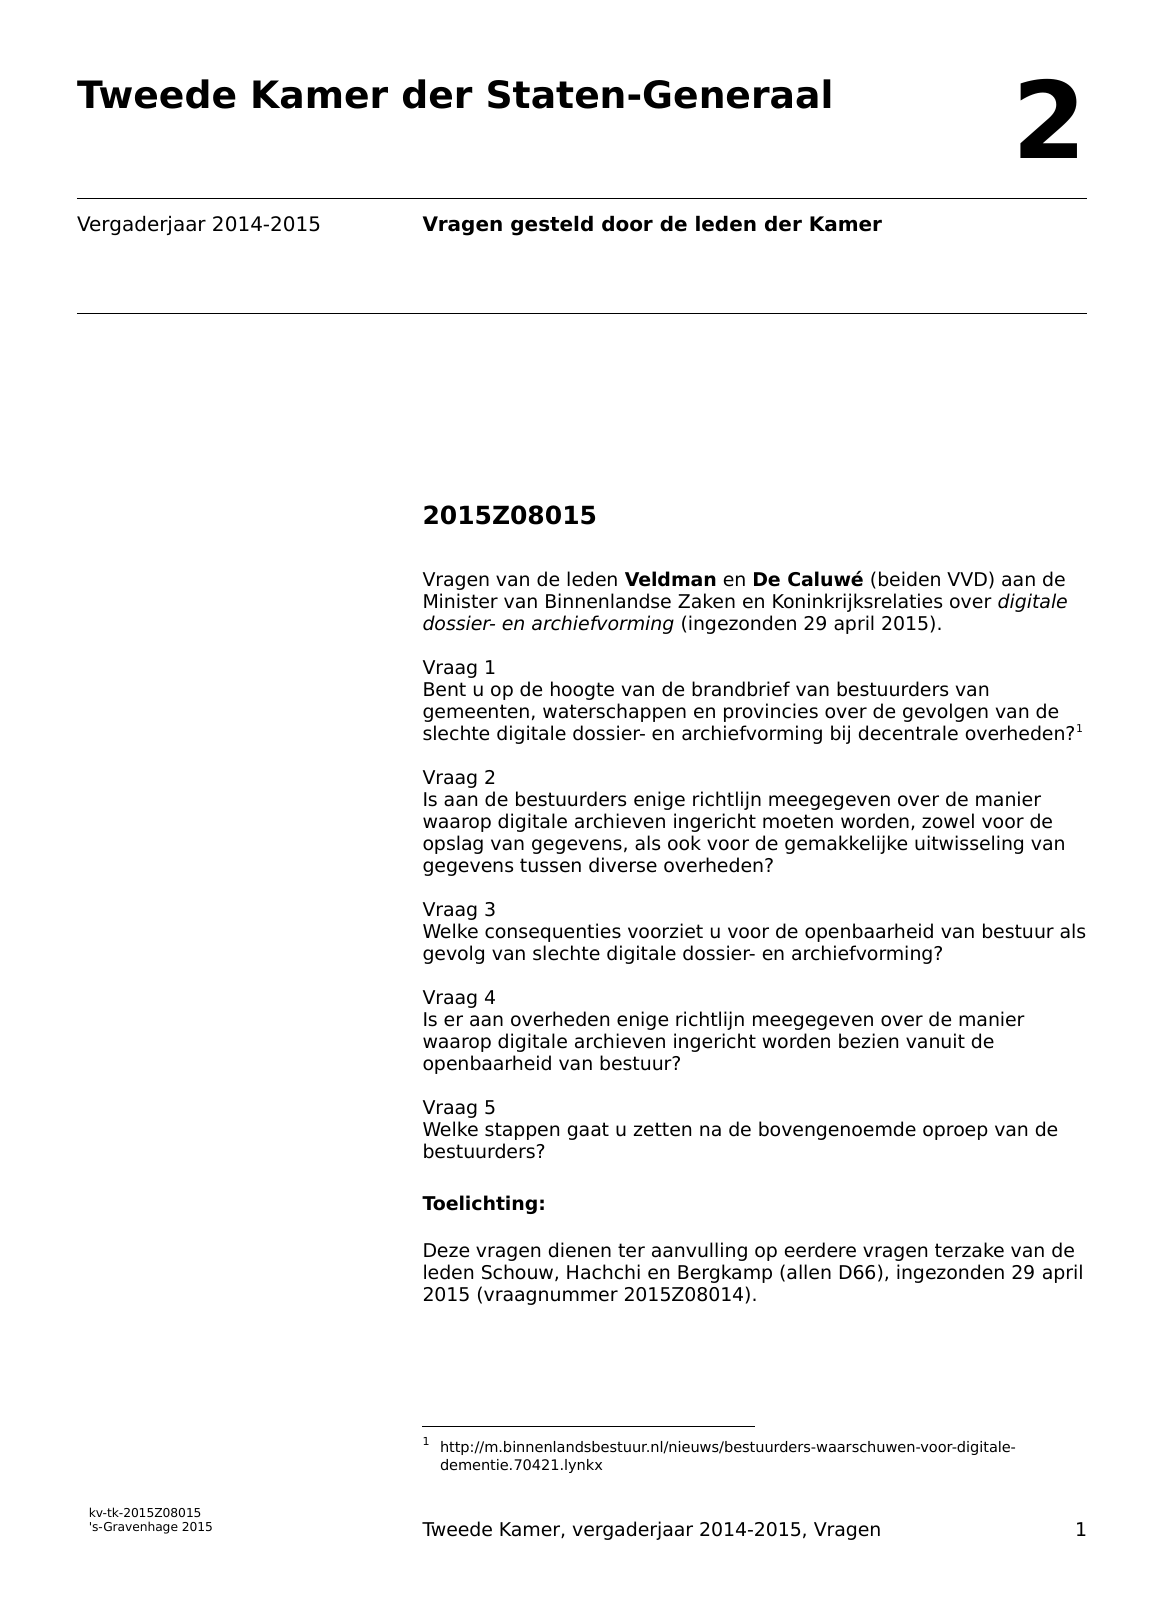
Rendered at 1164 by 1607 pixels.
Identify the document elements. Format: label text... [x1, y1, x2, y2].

text Vraag 2 [422, 767, 1087, 789]
text Vragen van de leden Veldman en De Caluwé (beiden VVD) aan de Minister van Binnenlandse Zaken en Koninkrijksrelaties over digitale dossier- en archiefvorming (ingezonden 29 april 2015). [422, 569, 1087, 635]
text Welke consequenties voorziet u voor de openbaarheid van bestuur als gevolg van slechte digitale dossier- en archiefvorming? [422, 921, 1087, 965]
text Vraag 1 [422, 657, 1087, 679]
table_header 2 [886, 59, 1087, 198]
text Is er aan overheden enige richtlijn meegegeven over de manier waarop digitale archieven ingericht worden bezien vanuit de openbaarheid van bestuur? [422, 1009, 1087, 1075]
text kv-tk-2015Z08015 [88, 1506, 323, 1520]
table_header Tweede Kamer der Staten-Generaal [77, 59, 886, 198]
table_cell Vragen gesteld door de leden der Kamer [422, 199, 1087, 313]
text 's-Gravenhage 2015 [88, 1520, 323, 1534]
text Deze vragen dienen ter aanvulling op eerdere vragen terzake van de leden Schouw, Hachchi en Bergkamp (allen D66), ingezonden 29 april 2015 (vraagnummer 2015Z08014). [422, 1240, 1087, 1306]
text http://m.binnenlandsbestuur.nl/nieuws/bestuurders-waarschuwen-voor-digitale-dementie.70421.lynkx [422, 1435, 1087, 1474]
text 2015Z08015 [422, 501, 1087, 531]
text Welke stappen gaat u zetten na de bovengenoemde oproep van de bestuurders? [422, 1119, 1087, 1163]
text Vraag 3 [422, 899, 1087, 921]
text Vraag 5 [422, 1097, 1087, 1119]
subtitle Toelichting: [422, 1193, 1087, 1215]
text Is aan de bestuurders enige richtlijn meegegeven over de manier waarop digitale archieven ingericht moeten worden, zowel voor de opslag van gegevens, als ook voor de gemakkelijke uitwisseling van gegevens tussen diverse overheden? [422, 789, 1087, 877]
table_cell Vergaderjaar 2014-2015 [77, 199, 422, 313]
text Bent u op de hoogte van de brandbrief van bestuurders van gemeenten, waterschappen en provincies over de gevolgen van de slechte digitale dossier- en archiefvorming bij decentrale overheden? [422, 679, 1087, 745]
text Vraag 4 [422, 987, 1087, 1009]
